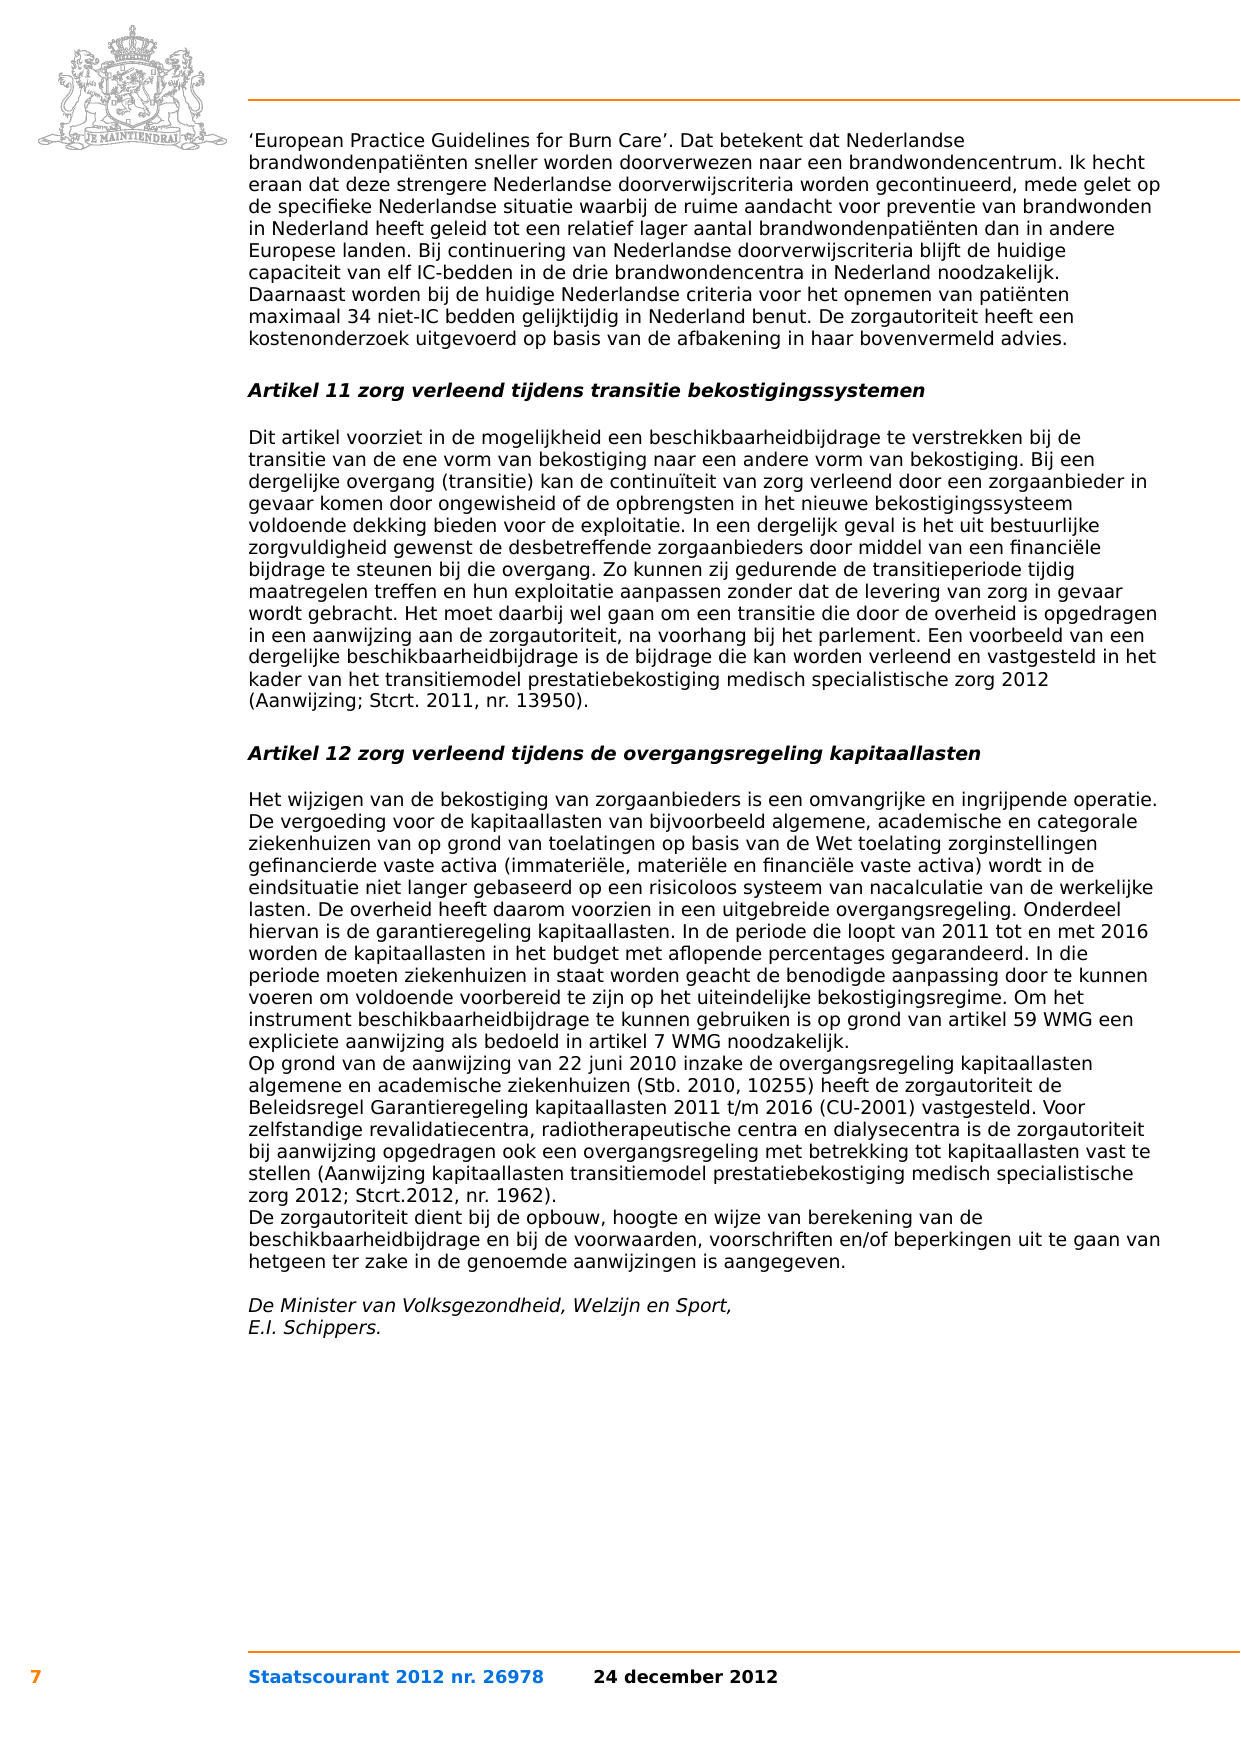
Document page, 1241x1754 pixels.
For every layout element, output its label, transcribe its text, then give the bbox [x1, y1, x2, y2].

text De zorgautoriteit dient bij de opbouw, hoogte en wijze van berekening van de beschikbaarheidbijdrage en bij de voorwaarden, voorschriften en/of beperkingen uit te gaan van hetgeen ter zake in de genoemde aanwijzingen is aangegeven. [248, 1207, 1163, 1273]
subtitle Artikel 11 zorg verleend tijdens transitie bekostigingssystemen [248, 380, 1163, 402]
text Het wijzigen van de bekostiging van zorgaanbieders is een omvangrijke en ingrijpende operatie. De vergoeding voor de kapitaallasten van bijvoorbeeld algemene, academische en categorale ziekenhuizen van op grond van toelatingen op basis van de Wet toelating zorginstellingen gefinancierde vaste activa (immateriële, materiële en financiële vaste activa) wordt in de eindsituatie niet langer gebaseerd op een risicoloos systeem van nacalculatie van de werkelijke lasten. De overheid heeft daarom voorzien in een uitgebreide overgangsregeling. Onderdeel hiervan is de garantieregeling kapitaallasten. In de periode die loopt van 2011 tot en met 2016 worden de kapitaallasten in het budget met aflopende percentages gegarandeerd. In die periode moeten ziekenhuizen in staat worden geacht de benodigde aanpassing door te kunnen voeren om voldoende voorbereid te zijn op het uiteindelijke bekostigingsregime. Om het instrument beschikbaarheidbijdrage te kunnen gebruiken is op grond van artikel 59 WMG een expliciete aanwijzing als bedoeld in artikel 7 WMG noodzakelijk. [248, 789, 1163, 1053]
text De Minister van Volksgezondheid, Welzijn en Sport, E.I. Schippers. [248, 1295, 1163, 1339]
subtitle Artikel 12 zorg verleend tijdens de overgangsregeling kapitaallasten [248, 742, 1163, 764]
picture [38, 25, 227, 150]
text ‘European Practice Guidelines for Burn Care’. Dat betekent dat Nederlandse brandwondenpatiënten sneller worden doorverwezen naar een brandwondencentrum. Ik hecht eraan dat deze strengere Nederlandse doorverwijscriteria worden gecontinueerd, mede gelet op de specifieke Nederlandse situatie waarbij de ruime aandacht voor preventie van brandwonden in Nederland heeft geleid tot een relatief lager aantal brandwondenpatiënten dan in andere Europese landen. Bij continuering van Nederlandse doorverwijscriteria blijft de huidige capaciteit van elf IC-bedden in de drie brandwondencentra in Nederland noodzakelijk. Daarnaast worden bij de huidige Nederlandse criteria voor het opnemen van patiënten maximaal 34 niet-IC bedden gelijktijdig in Nederland benut. De zorgautoriteit heeft een kostenonderzoek uitgevoerd op basis van de afbakening in haar bovenvermeld advies. [248, 130, 1163, 350]
text Dit artikel voorziet in de mogelijkheid een beschikbaarheidbijdrage te verstrekken bij de transitie van de ene vorm van bekostiging naar een andere vorm van bekostiging. Bij een dergelijke overgang (transitie) kan de continuïteit van zorg verleend door een zorgaanbieder in gevaar komen door ongewisheid of de opbrengsten in het nieuwe bekostigingssysteem voldoende dekking bieden voor de exploitatie. In een dergelijk geval is het uit bestuurlijke zorgvuldigheid gewenst de desbetreffende zorgaanbieders door middel van een financiële bijdrage te steunen bij die overgang. Zo kunnen zij gedurende de transitieperiode tijdig maatregelen treffen en hun exploitatie aanpassen zonder dat de levering van zorg in gevaar wordt gebracht. Het moet daarbij wel gaan om een transitie die door de overheid is opgedragen in een aanwijzing aan de zorgautoriteit, na voorhang bij het parlement. Een voorbeeld van een dergelijke beschikbaarheidbijdrage is de bijdrage die kan worden verleend en vastgesteld in het kader van het transitiemodel prestatiebekostiging medisch specialistische zorg 2012 (Aanwijzing; Stcrt. 2011, nr. 13950). [248, 427, 1163, 712]
text Op grond van de aanwijzing van 22 juni 2010 inzake de overgangsregeling kapitaallasten algemene en academische ziekenhuizen (Stb. 2010, 10255) heeft de zorgautoriteit de Beleidsregel Garantieregeling kapitaallasten 2011 t/m 2016 (CU-2001) vastgesteld. Voor zelfstandige revalidatiecentra, radiotherapeutische centra en dialysecentra is de zorgautoriteit bij aanwijzing opgedragen ook een overgangsregeling met betrekking tot kapitaallasten vast te stellen (Aanwijzing kapitaallasten transitiemodel prestatiebekostiging medisch specialistische zorg 2012; Stcrt.2012, nr. 1962). [248, 1053, 1163, 1207]
